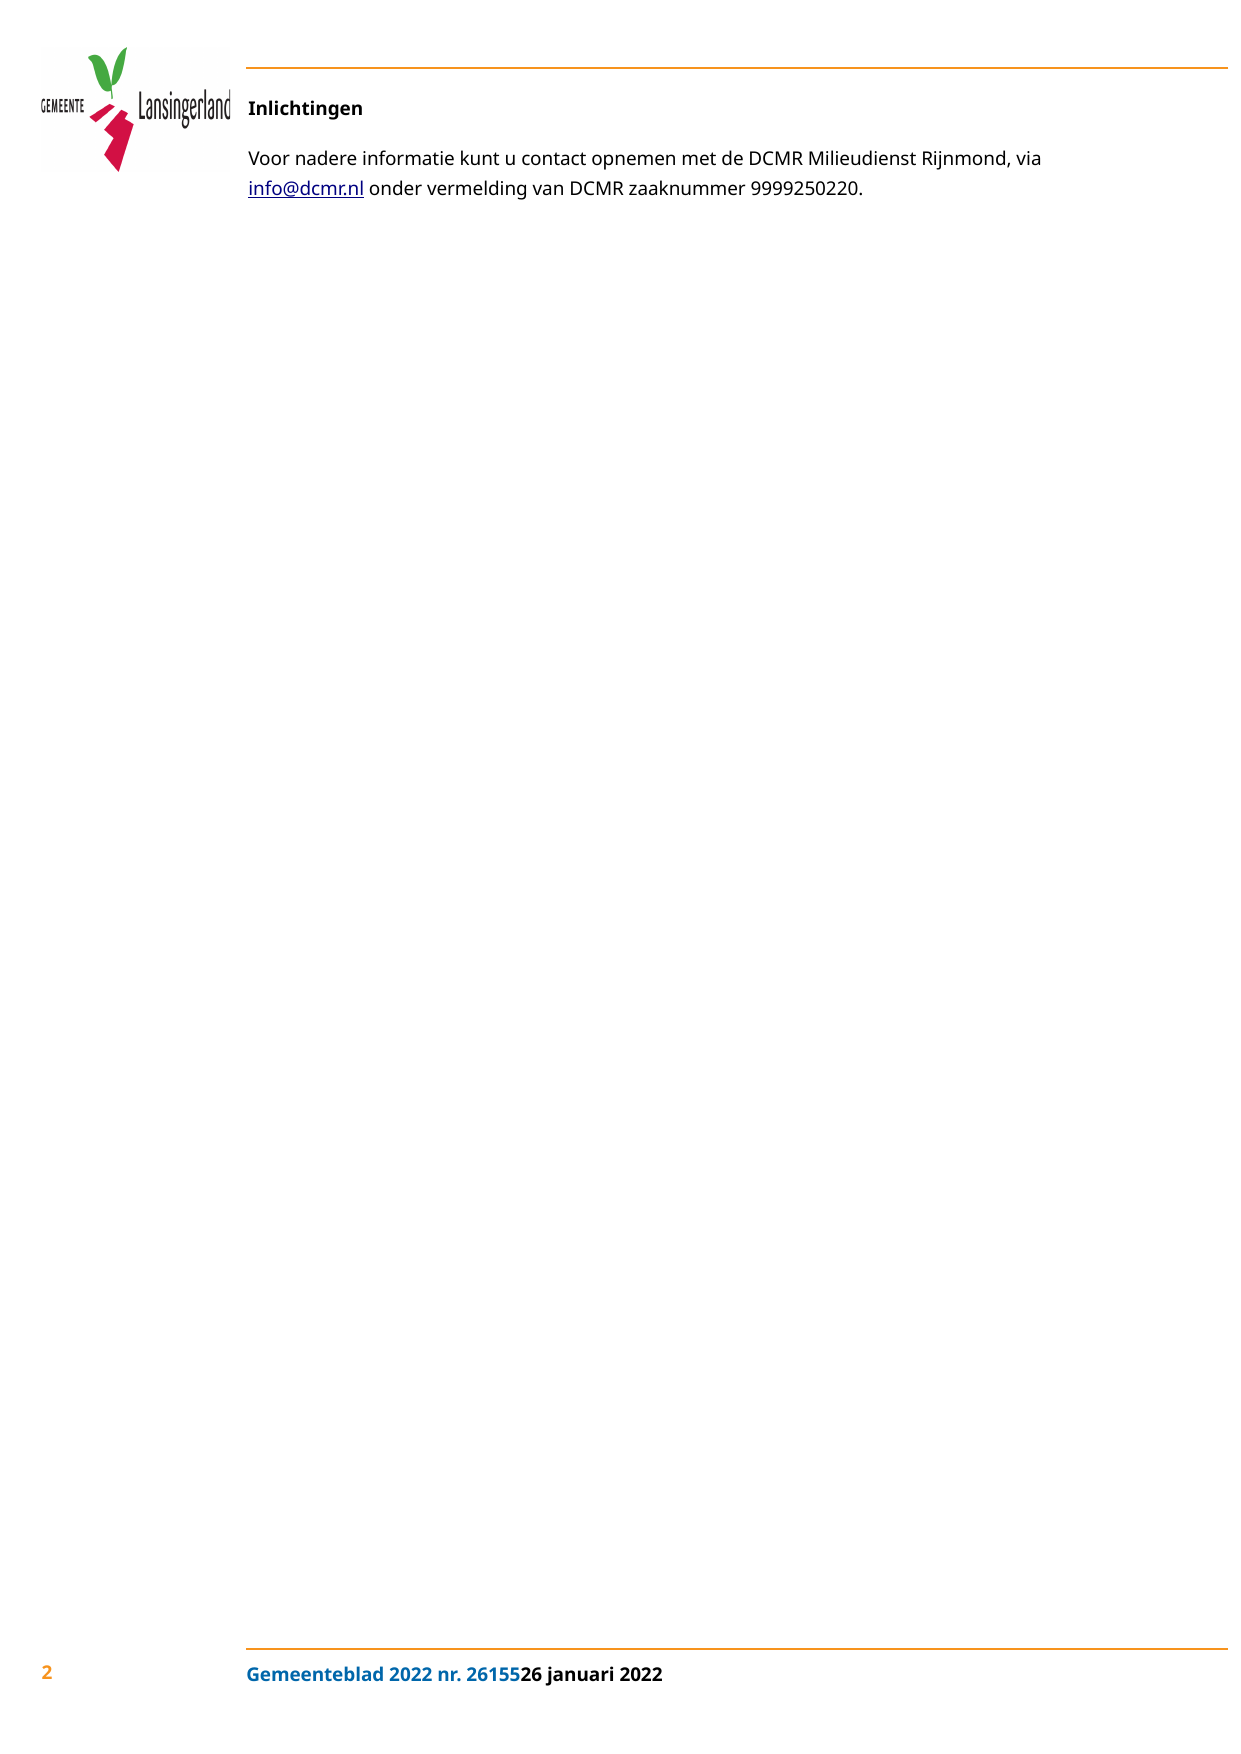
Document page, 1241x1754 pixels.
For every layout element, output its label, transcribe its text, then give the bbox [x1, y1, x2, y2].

picture [41, 47, 231, 172]
text Inlichtingen [248, 95, 1152, 121]
text Voor nadere informatie kunt u contact opnemen met de DCMR Milieudienst Rijnmond, via info@dcmr.nl onder vermelding van DCMR zaaknummer 9999250220. [248, 145, 1152, 201]
